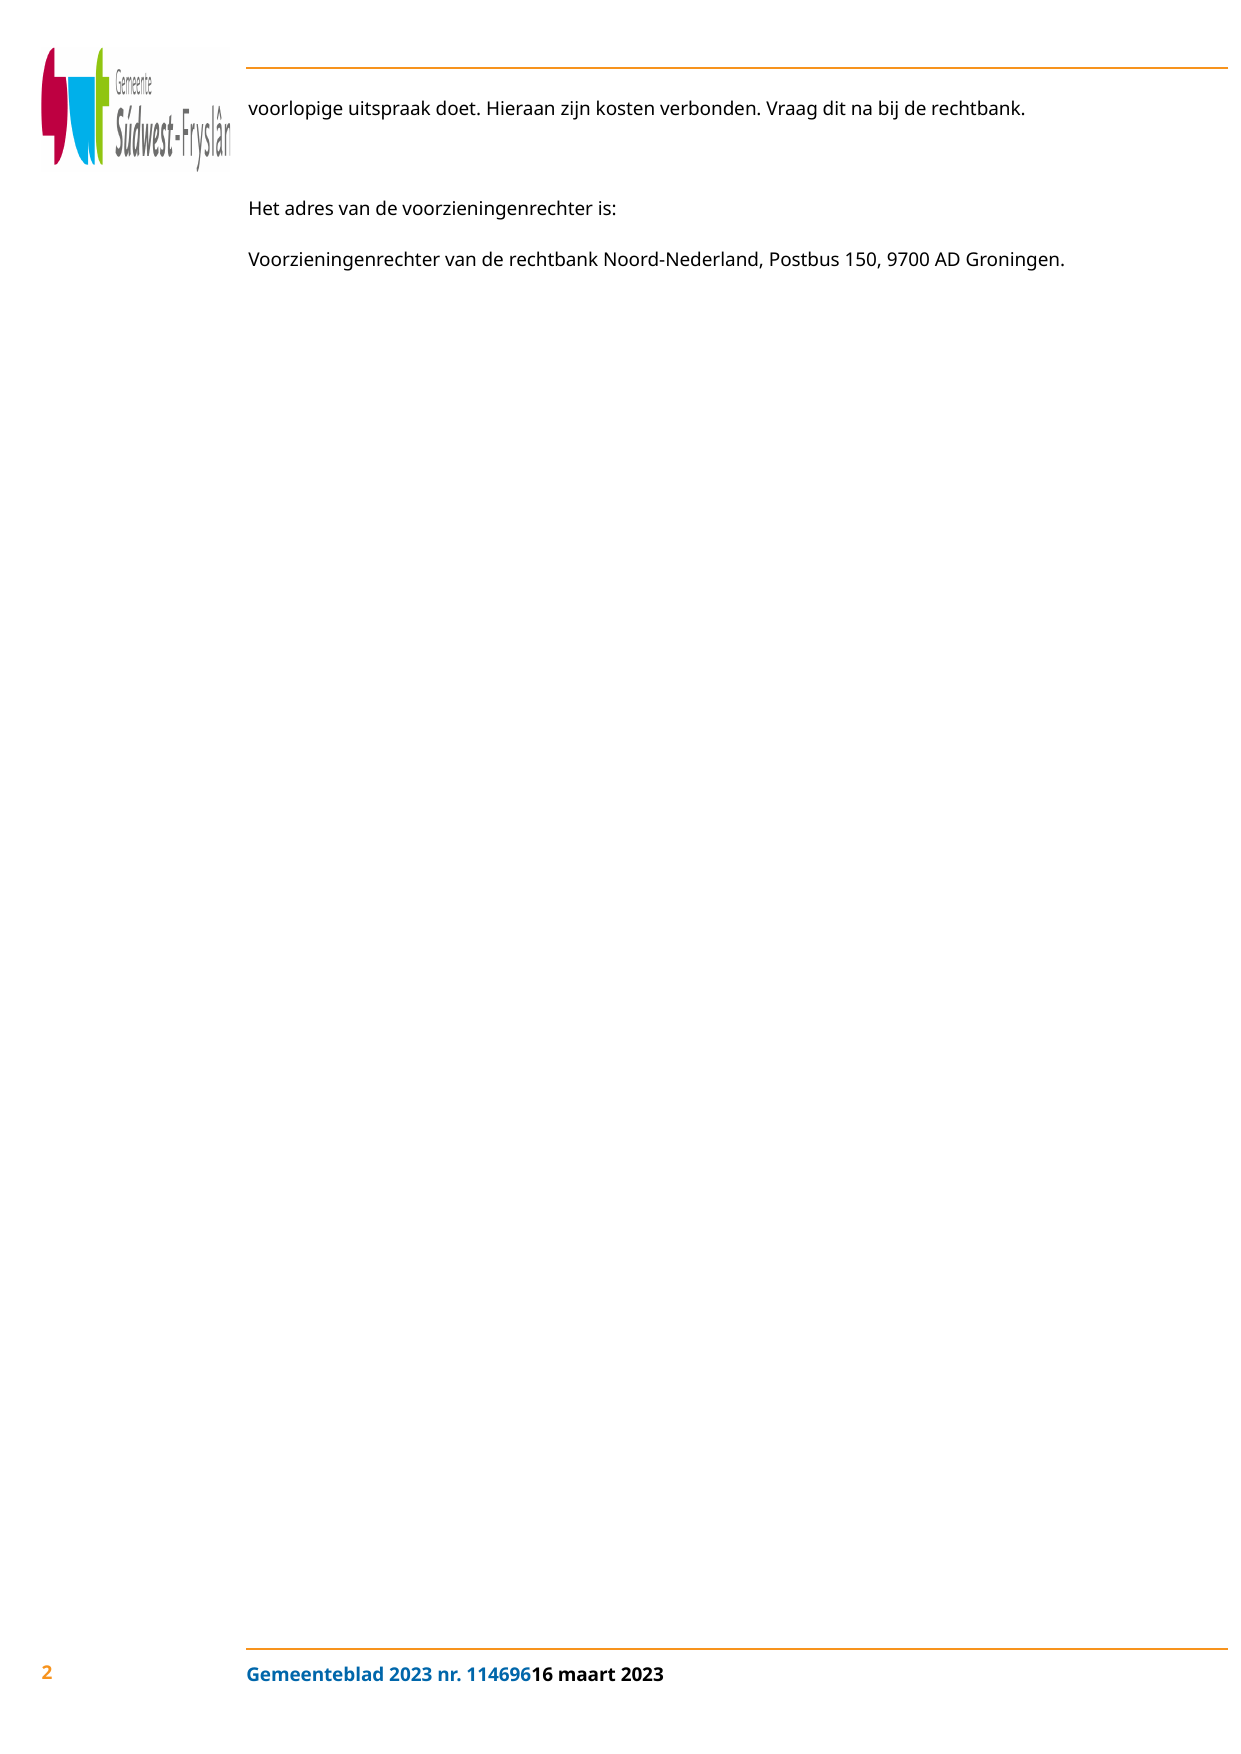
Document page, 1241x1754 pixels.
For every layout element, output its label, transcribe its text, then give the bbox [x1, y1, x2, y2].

text voorlopige uitspraak doet. Hieraan zijn kosten verbonden. Vraag dit na bij de rechtbank. [248, 95, 1152, 121]
picture [41, 47, 231, 172]
text Het adres van de voorzieningenrechter is: [248, 196, 1152, 221]
text Voorzieningenrechter van de rechtbank Noord-Nederland, Postbus 150, 9700 AD Groningen. [248, 246, 1152, 272]
